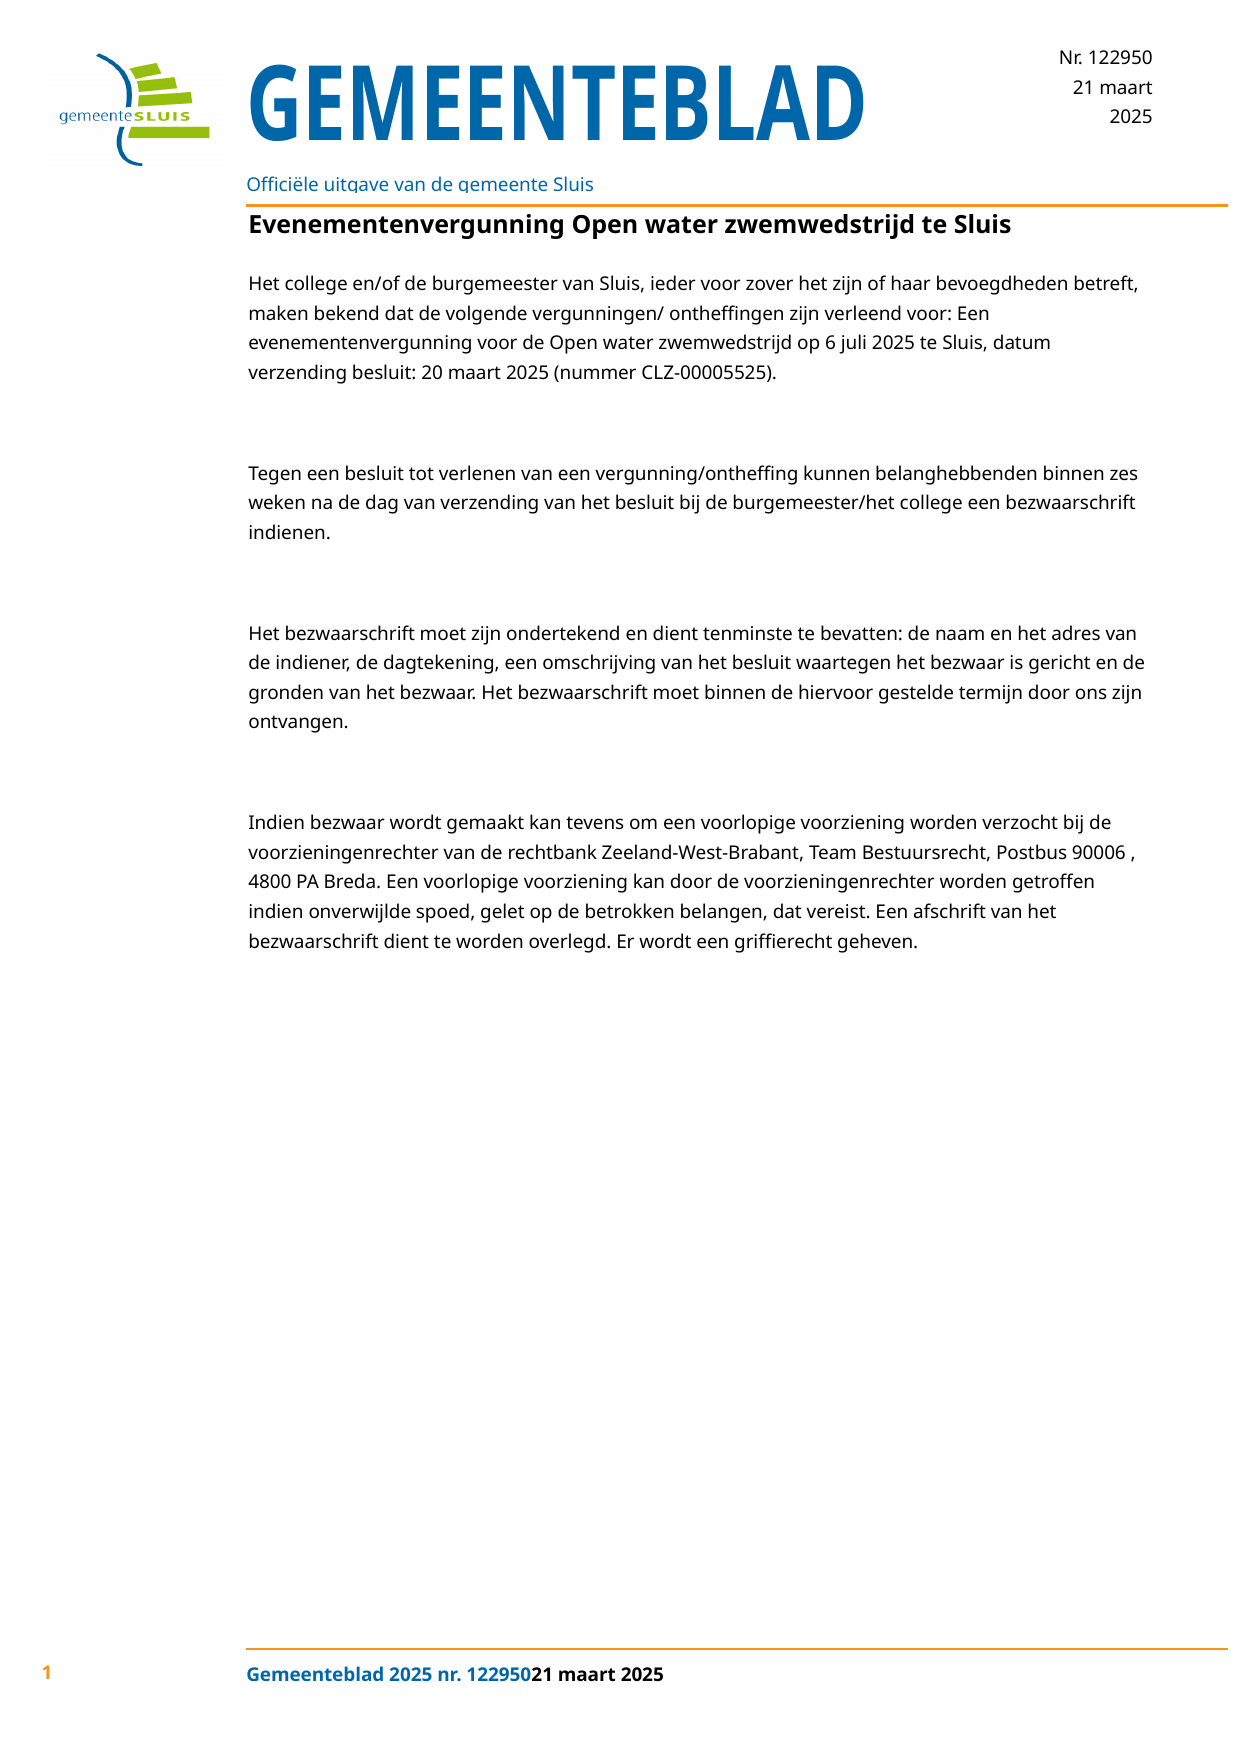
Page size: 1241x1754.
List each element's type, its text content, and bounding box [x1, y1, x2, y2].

text Het bezwaarschrift moet zijn ondertekend en dient tenminste te bevatten: de naam en het adres van de indiener, de dagtekening, een omschrijving van het besluit waartegen het bezwaar is gericht en de gronden van het bezwaar. Het bezwaarschrift moet binnen de hiervoor gestelde termijn door ons zijn ontvangen. [248, 620, 1152, 734]
text Tegen een besluit tot verlenen van een vergunning/ontheffing kunnen belanghebbenden binnen zes weken na de dag van verzending van het besluit bij de burgemeester/het college een bezwaarschrift indienen. [248, 460, 1152, 545]
text Het college en/of de burgemeester van Sluis, ieder voor zover het zijn of haar bevoegdheden betreft, maken bekend dat de volgende vergunningen/ ontheffingen zijn verleend voor: Een evenementenvergunning voor de Open water zwemwedstrijd op 6 juli 2025 te Sluis, datum verzending besluit: 20 maart 2025 (nummer CLZ-00005525). [248, 270, 1152, 385]
text Evenementenvergunning Open water zwemwedstrijd te Sluis [248, 207, 1152, 241]
text Indien bezwaar wordt gemaakt kan tevens om een voorlopige voorziening worden verzocht bij de voorzieningenrechter van de rechtbank Zeeland-West-Brabant, Team Bestuursrecht, Postbus 90006 , 4800 PA Breda. Een voorlopige voorziening kan door de voorzieningenrechter worden getroffen indien onverwijlde spoed, gelet op de betrokken belangen, dat vereist. Een afschrift van het bezwaarschrift dient te worden overlegd. Er wordt een griffierecht geheven. [248, 809, 1152, 953]
picture [41, 47, 231, 172]
